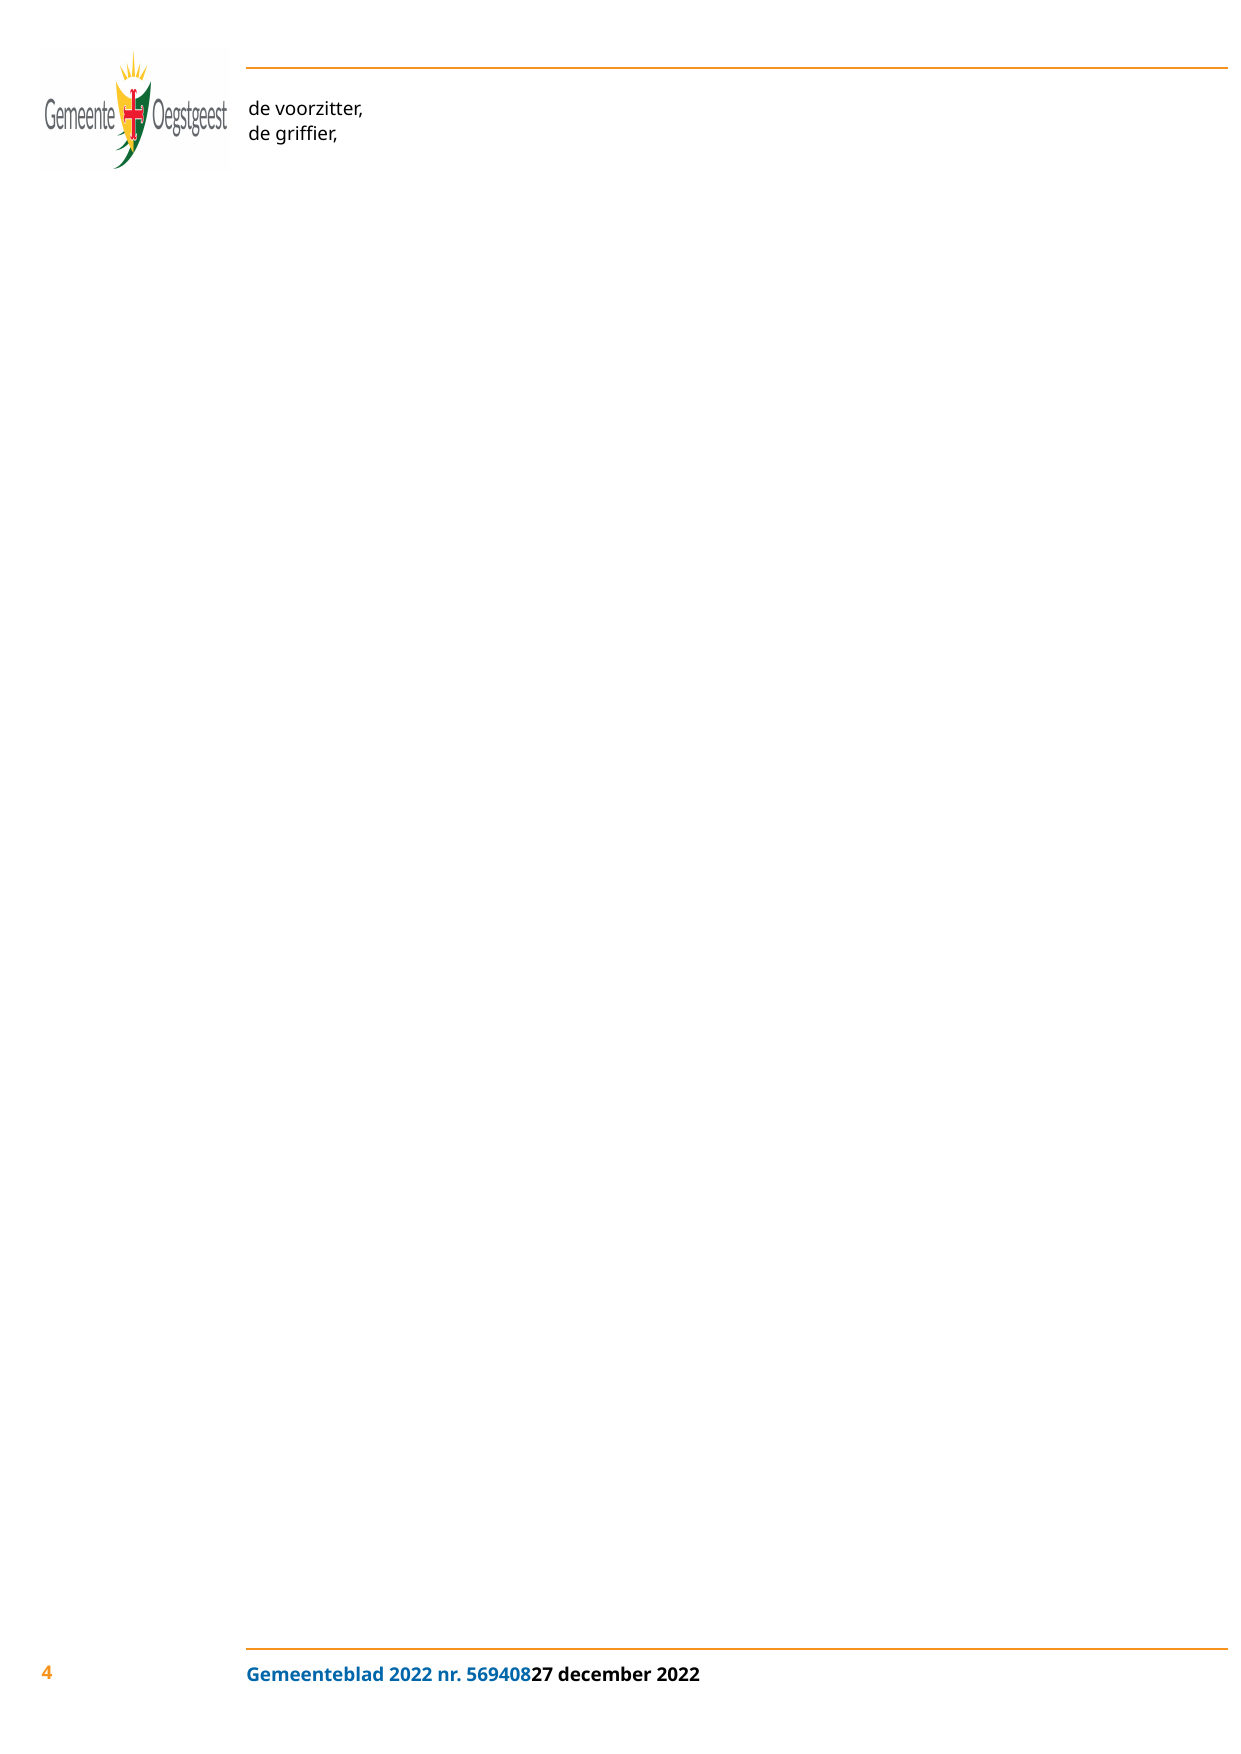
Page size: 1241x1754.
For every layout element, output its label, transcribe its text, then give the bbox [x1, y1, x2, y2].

text de voorzitter, [248, 95, 1152, 121]
picture [41, 47, 231, 172]
text de griffier, [248, 121, 1152, 146]
